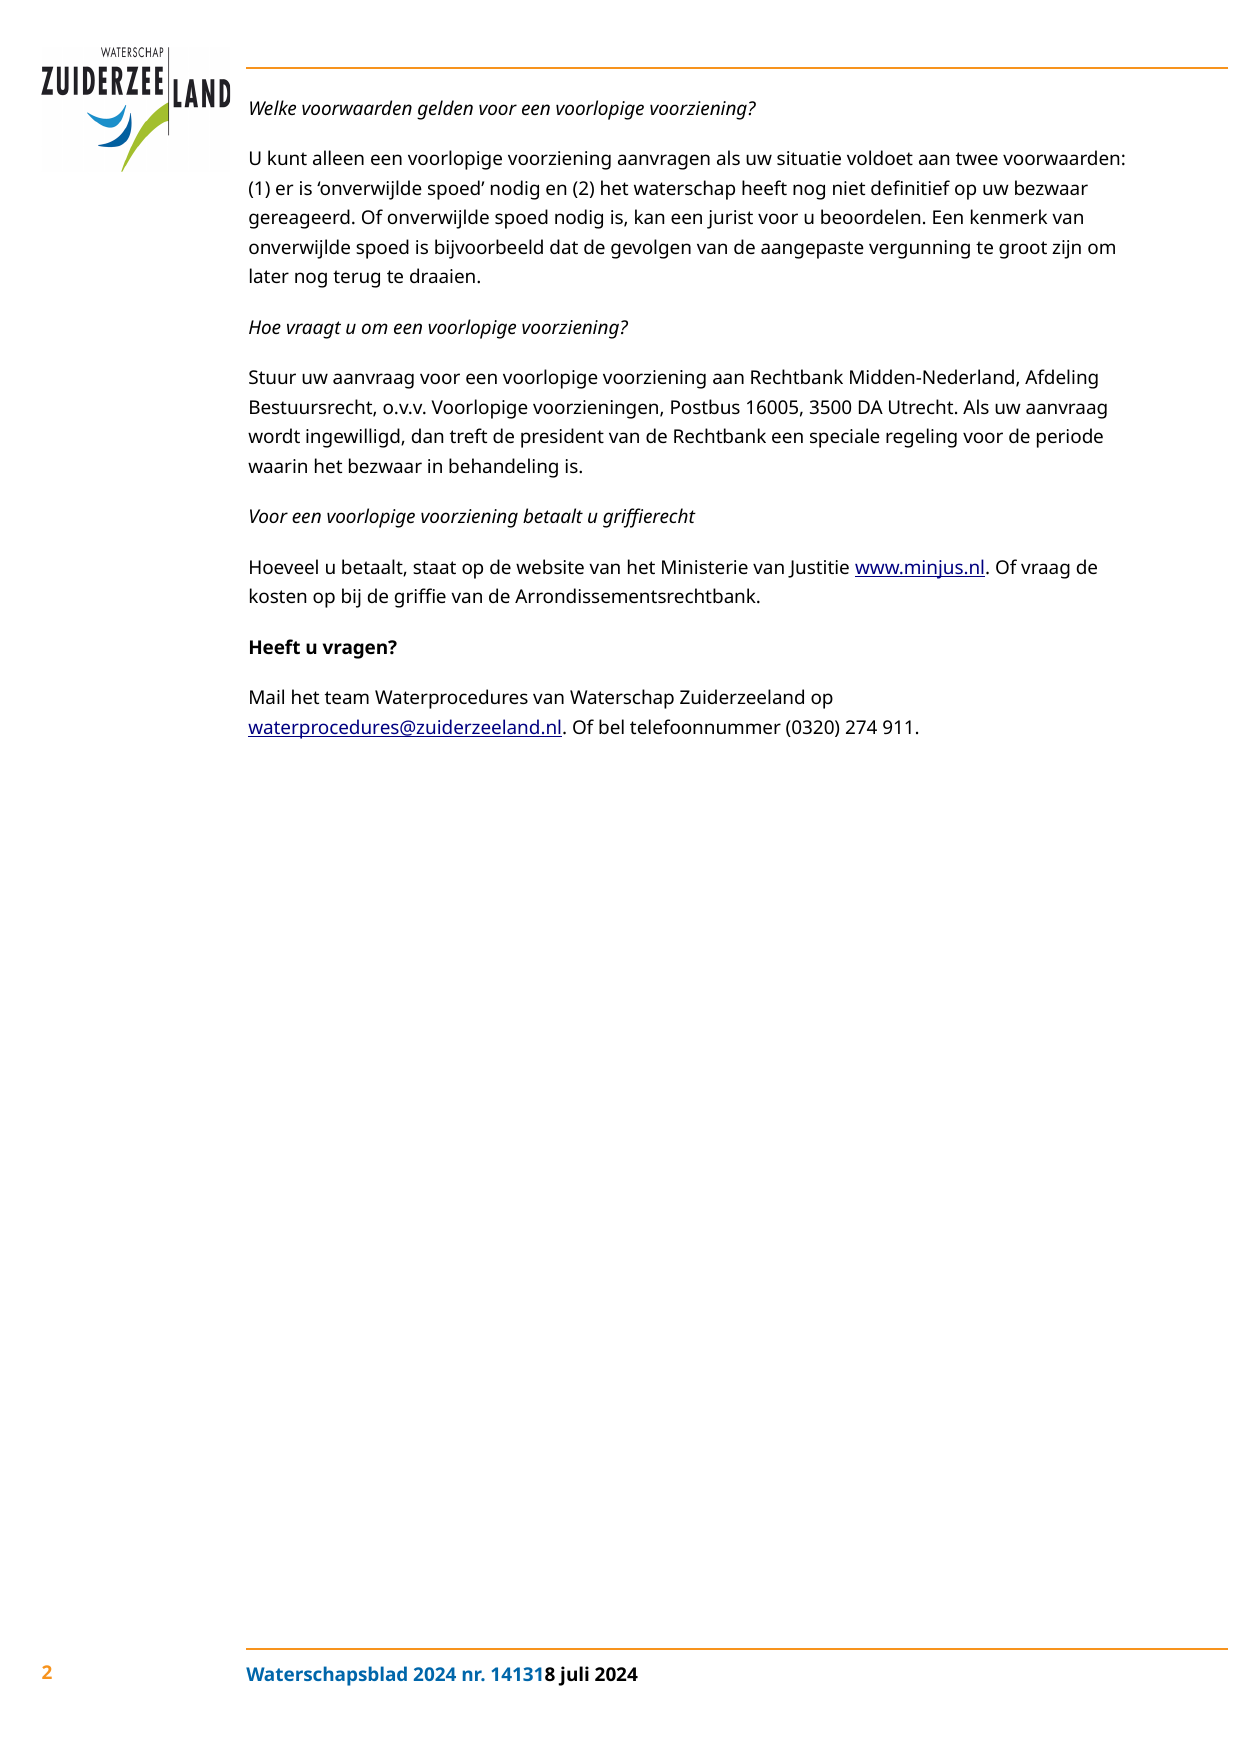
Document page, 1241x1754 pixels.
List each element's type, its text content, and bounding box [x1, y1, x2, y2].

text Hoeveel u betaalt, staat op de website van het Ministerie van Justitie www.minjus.nl. Of vraag de kosten op bij de griffie van de Arrondissementsrechtbank. [248, 554, 1152, 609]
picture [41, 47, 231, 172]
text Stuur uw aanvraag voor een voorlopige voorziening aan Rechtbank Midden-Nederland, Afdeling Bestuursrecht, o.v.v. Voorlopige voorzieningen, Postbus 16005, 3500 DA Utrecht. Als uw aanvraag wordt ingewilligd, dan treft de president van de Rechtbank een speciale regeling voor de periode waarin het bezwaar in behandeling is. [248, 364, 1152, 479]
text Voor een voorlopige voorziening betaalt u griffierecht [248, 503, 1152, 529]
text Hoe vraagt u om een voorlopige voorziening? [248, 314, 1152, 340]
text U kunt alleen een voorlopige voorziening aanvragen als uw situatie voldoet aan twee voorwaarden: (1) er is ‘onverwijlde spoed’ nodig en (2) het waterschap heeft nog niet definitief op uw bezwaar gereageerd. Of onverwijlde spoed nodig is, kan een jurist voor u beoordelen. Een kenmerk van onverwijlde spoed is bijvoorbeeld dat de gevolgen van de aangepaste vergunning te groot zijn om later nog terug te draaien. [248, 145, 1152, 289]
text Heeft u vragen? [248, 634, 1152, 660]
text Mail het team Waterprocedures van Waterschap Zuiderzeeland op waterprocedures@zuiderzeeland.nl. Of bel telefoonnummer (0320) 274 911. [248, 684, 1152, 740]
text Welke voorwaarden gelden voor een voorlopige voorziening? [248, 95, 1152, 121]
